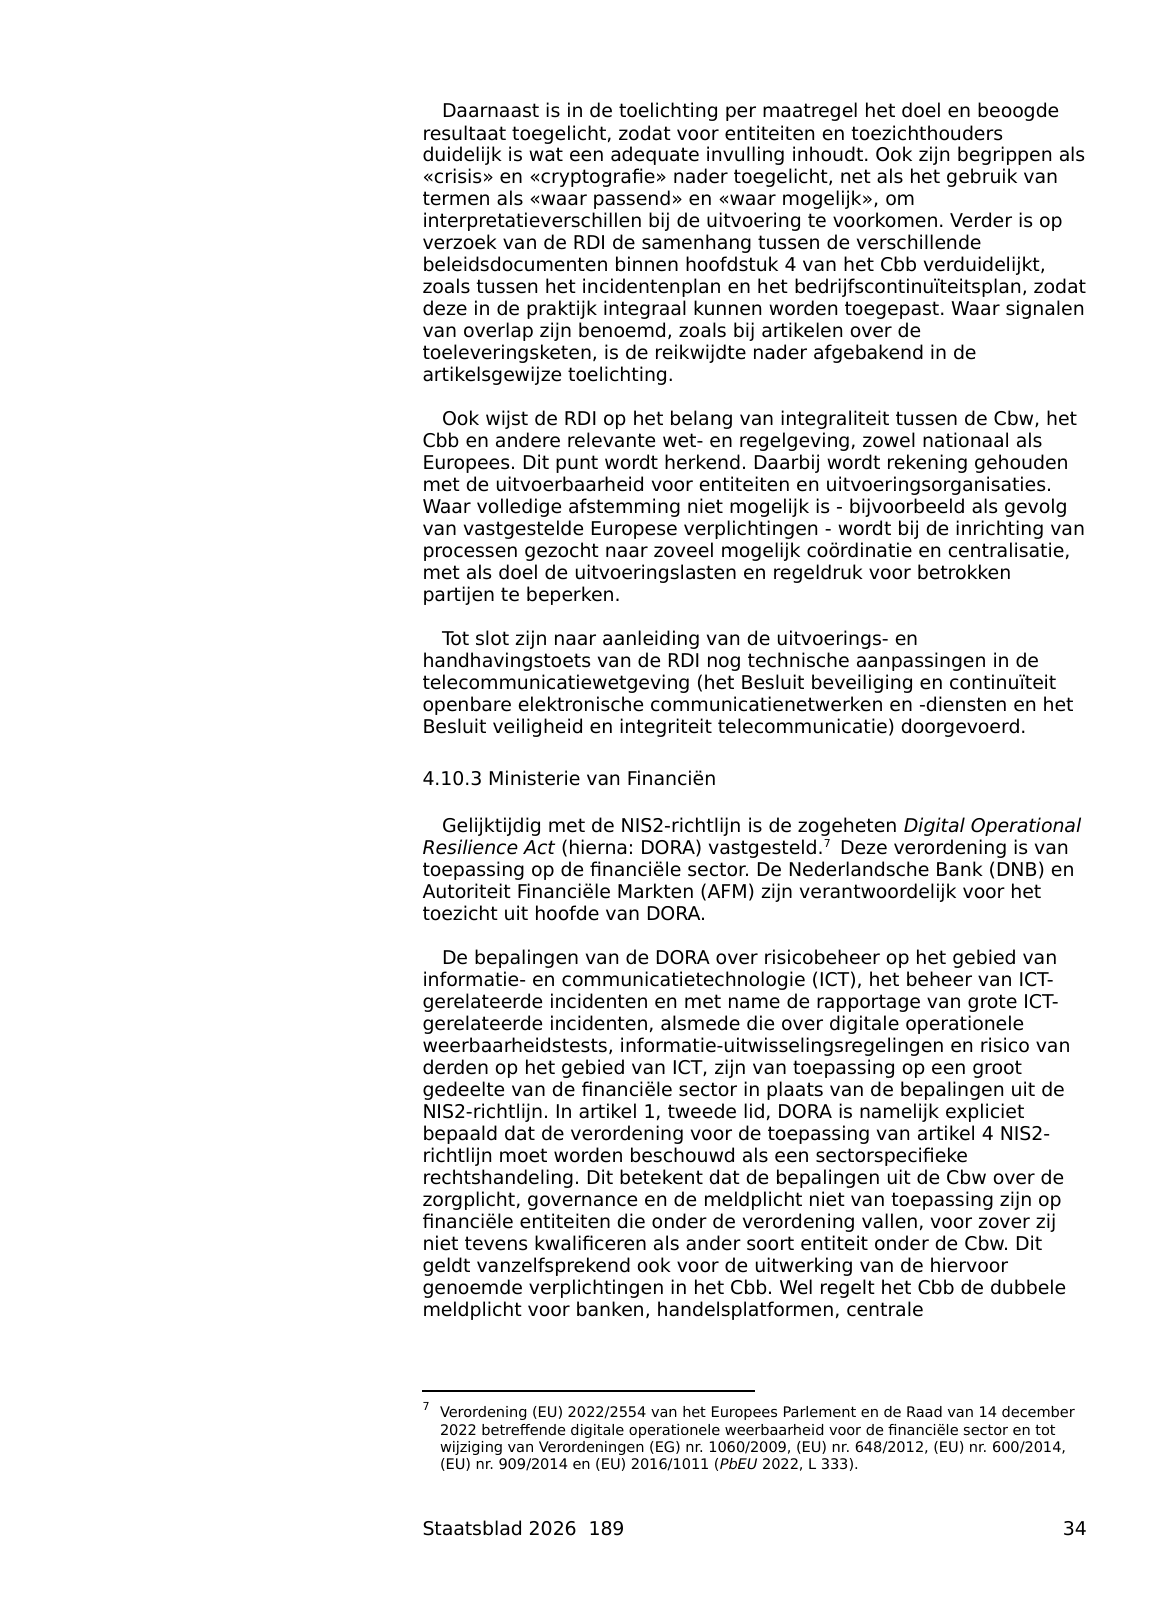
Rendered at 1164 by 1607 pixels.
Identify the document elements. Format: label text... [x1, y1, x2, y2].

text Daarnaast is in de toelichting per maatregel het doel en beoogde resultaat toegelicht, zodat voor entiteiten en toezichthouders duidelijk is wat een adequate invulling inhoudt. Ook zijn begrippen als «crisis» en «cryptografie» nader toegelicht, net als het gebruik van termen als «waar passend» en «waar mogelijk», om interpretatieverschillen bij de uitvoering te voorkomen. Verder is op verzoek van de RDI de samenhang tussen de verschillende beleidsdocumenten binnen hoofdstuk 4 van het Cbb verduidelijkt, zoals tussen het incidentenplan en het bedrijfscontinuïteitsplan, zodat deze in de praktijk integraal kunnen worden toegepast. Waar signalen van overlap zijn benoemd, zoals bij artikelen over de toeleveringsketen, is de reikwijdte nader afgebakend in de artikelsgewijze toelichting. [422, 100, 1087, 386]
subtitle 4.10.3 Ministerie van Financiën [422, 768, 1087, 790]
text Tot slot zijn naar aanleiding van de uitvoerings- en handhavingstoets van de RDI nog technische aanpassingen in de telecommunicatiewetgeving (het Besluit beveiliging en continuïteit openbare elektronische communicatienetwerken en -diensten en het Besluit veiligheid en integriteit telecommunicatie) doorgevoerd. [422, 628, 1087, 738]
text Verordening (EU) 2022/2554 van het Europees Parlement en de Raad van 14 december 2022 betreffende digitale operationele weerbaarheid voor de financiële sector en tot wijziging van Verordeningen (EG) nr. 1060/2009, (EU) nr. 648/2012, (EU) nr. 600/2014, (EU) nr. 909/2014 en (EU) 2016/1011 (PbEU 2022, L 333). [422, 1400, 1087, 1473]
text Ook wijst de RDI op het belang van integraliteit tussen de Cbw, het Cbb en andere relevante wet- en regelgeving, zowel nationaal als Europees. Dit punt wordt herkend. Daarbij wordt rekening gehouden met de uitvoerbaarheid voor entiteiten en uitvoeringsorganisaties. Waar volledige afstemming niet mogelijk is - bijvoorbeeld als gevolg van vastgestelde Europese verplichtingen - wordt bij de inrichting van processen gezocht naar zoveel mogelijk coördinatie en centralisatie, met als doel de uitvoeringslasten en regeldruk voor betrokken partijen te beperken. [422, 408, 1087, 606]
text Gelijktijdig met de NIS2-richtlijn is de zogeheten Digital Operational Resilience Act (hierna: DORA) vastgesteld. Deze verordening is van toepassing op de financiële sector. De Nederlandsche Bank (DNB) en Autoriteit Financiële Markten (AFM) zijn verantwoordelijk voor het toezicht uit hoofde van DORA. [422, 815, 1087, 925]
text De bepalingen van de DORA over risicobeheer op het gebied van informatie- en communicatietechnologie (ICT), het beheer van ICT-gerelateerde incidenten en met name de rapportage van grote ICT-gerelateerde incidenten, alsmede die over digitale operationele weerbaarheidstests, informatie-uitwisselingsregelingen en risico van derden op het gebied van ICT, zijn van toepassing op een groot gedeelte van de financiële sector in plaats van de bepalingen uit de NIS2-richtlijn. In artikel 1, tweede lid, DORA is namelijk expliciet bepaald dat de verordening voor de toepassing van artikel 4 NIS2-richtlijn moet worden beschouwd als een sectorspecifieke rechtshandeling. Dit betekent dat de bepalingen uit de Cbw over de zorgplicht, governance en de meldplicht niet van toepassing zijn op financiële entiteiten die onder de verordening vallen, voor zover zij niet tevens kwalificeren als ander soort entiteit onder de Cbw. Dit geldt vanzelfsprekend ook voor de uitwerking van de hiervoor genoemde verplichtingen in het Cbb. Wel regelt het Cbb de dubbele meldplicht voor banken, handelsplatformen, centrale [422, 947, 1087, 1321]
